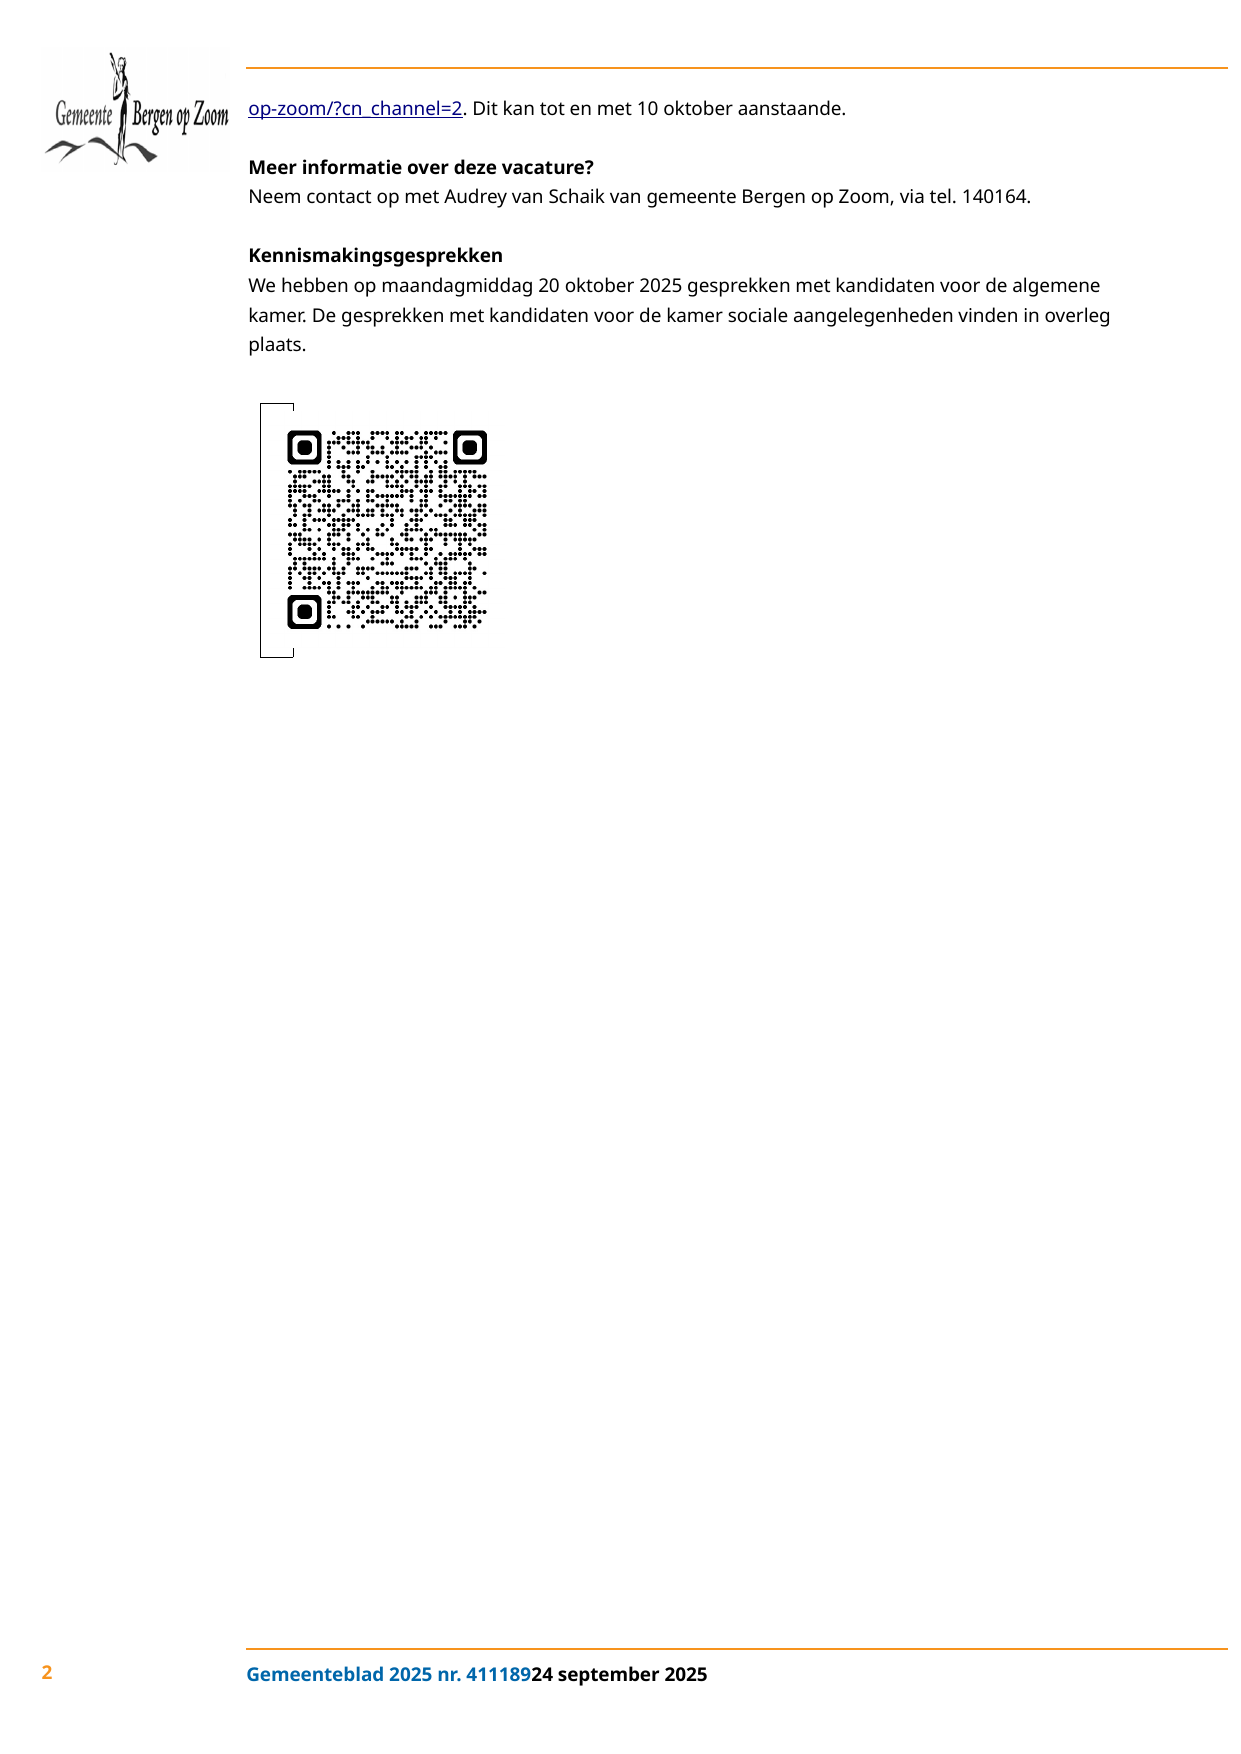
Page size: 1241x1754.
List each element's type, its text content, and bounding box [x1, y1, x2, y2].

text Meer informatie over deze vacature? [248, 154, 1152, 180]
picture [268, 411, 505, 648]
text op-zoom/?cn_channel=2. Dit kan tot en met 10 oktober aanstaande. [248, 95, 1152, 121]
picture [41, 47, 231, 172]
text Neem contact op met Audrey van Schaik van gemeente Bergen op Zoom, via tel. 140164. [248, 183, 1152, 209]
text Kennismakingsgesprekken [248, 243, 1152, 268]
text We hebben op maandagmiddag 20 oktober 2025 gesprekken met kandidaten voor de algemene kamer. De gesprekken met kandidaten voor de kamer sociale aangelegenheden vinden in overleg plaats. [248, 272, 1152, 357]
